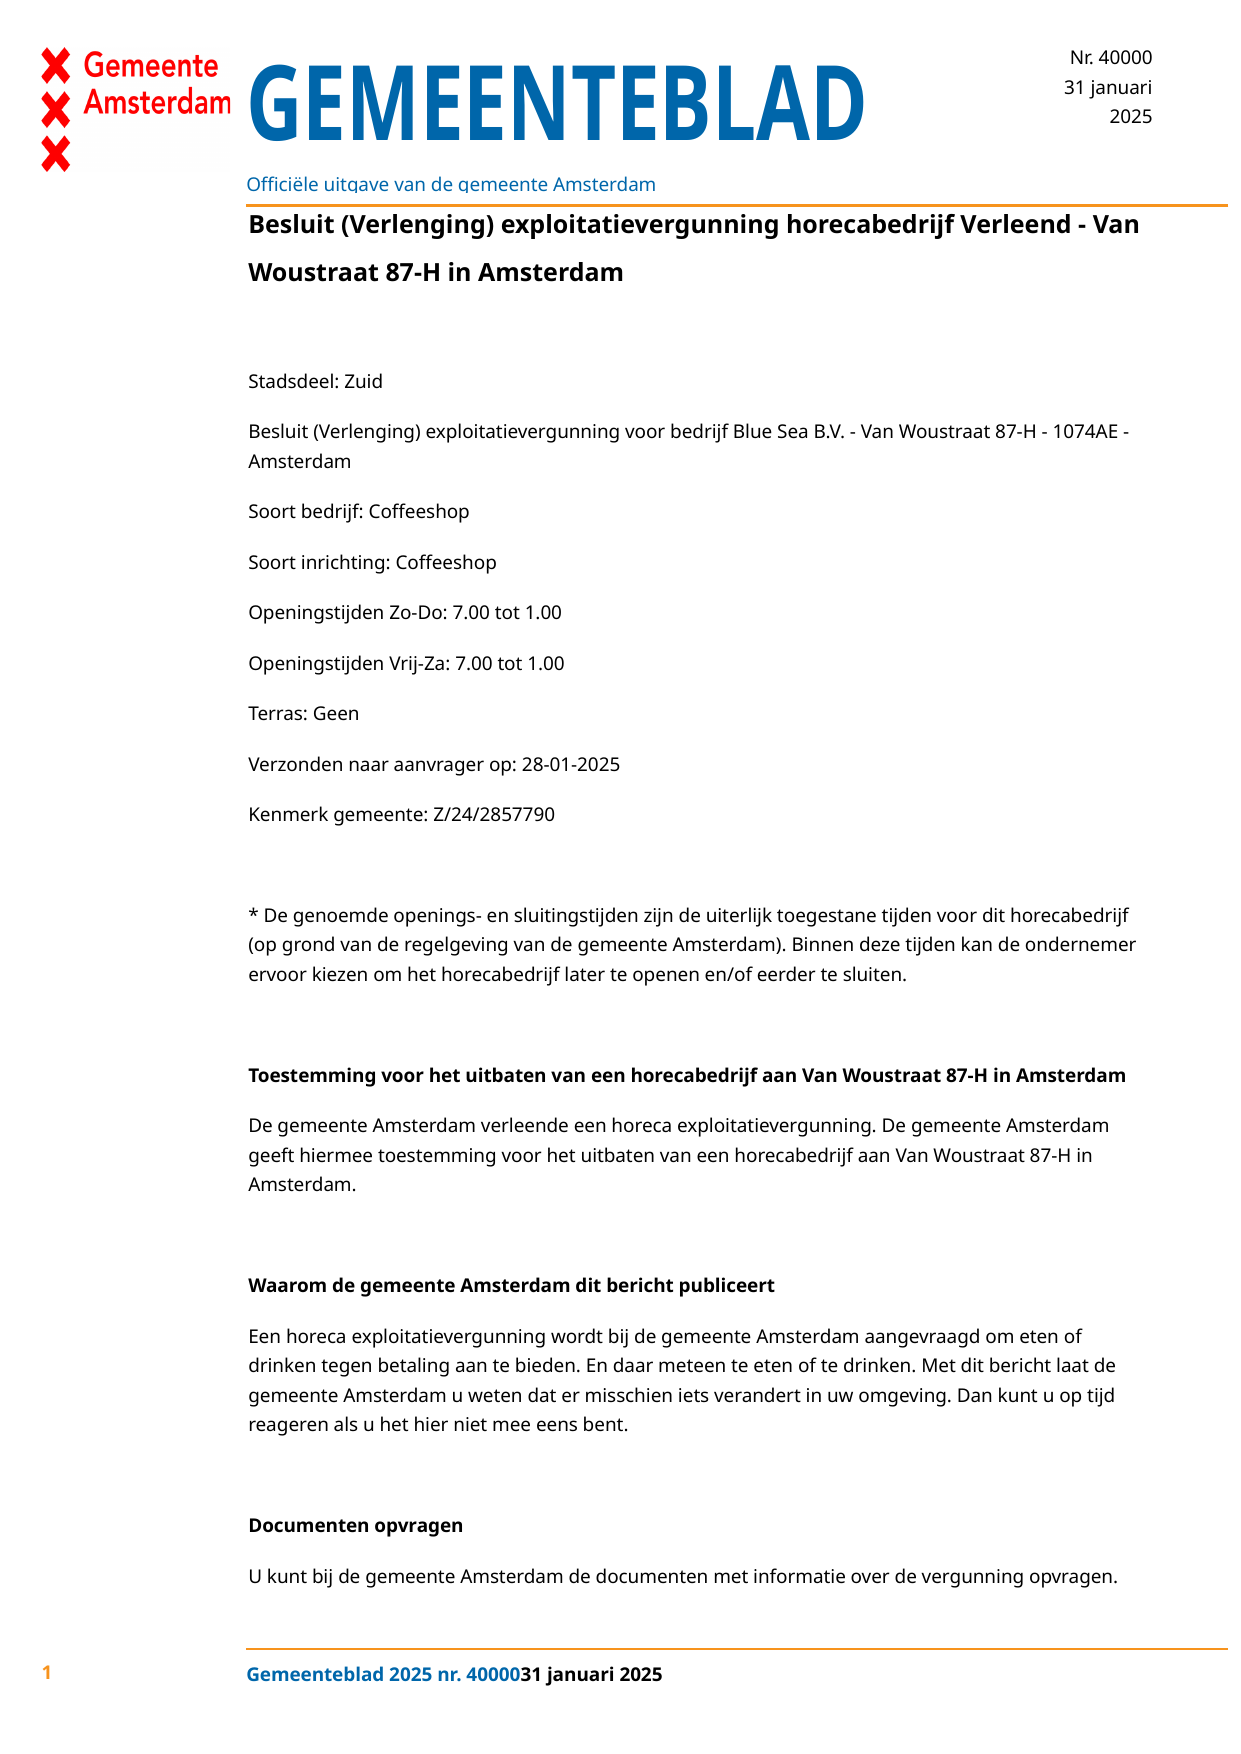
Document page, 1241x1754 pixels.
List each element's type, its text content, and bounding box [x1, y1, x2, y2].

text Openingstijden Zo-Do: 7.00 tot 1.00 [248, 599, 1152, 625]
text U kunt bij de gemeente Amsterdam de documenten met informatie over de vergunning opvragen. [248, 1563, 1152, 1589]
text Kenmerk gemeente: Z/24/2857790 [248, 801, 1152, 827]
text Soort inrichting: Coffeeshop [248, 549, 1152, 575]
text Openingstijden Vrij-Za: 7.00 tot 1.00 [248, 650, 1152, 676]
text Documenten opvragen [248, 1512, 1152, 1538]
text Besluit (Verlenging) exploitatievergunning horecabedrijf Verleend - Van Woustraat 87-H in Amsterdam [248, 207, 1152, 288]
text Verzonden naar aanvrager op: 28-01-2025 [248, 751, 1152, 777]
text Besluit (Verlenging) exploitatievergunning voor bedrijf Blue Sea B.V. - Van Woustraat 87-H - 1074AE - Amsterdam [248, 419, 1152, 474]
text Soort bedrijf: Coffeeshop [248, 499, 1152, 524]
text De gemeente Amsterdam verleende een horeca exploitatievergunning. De gemeente Amsterdam geeft hiermee toestemming voor het uitbaten van een horecabedrijf aan Van Woustraat 87-H in Amsterdam. [248, 1112, 1152, 1197]
text Waarom de gemeente Amsterdam dit bericht publiceert [248, 1272, 1152, 1298]
text Een horeca exploitatievergunning wordt bij de gemeente Amsterdam aangevraagd om eten of drinken tegen betaling aan te bieden. En daar meteen te eten of te drinken. Met dit bericht laat de gemeente Amsterdam u weten dat er misschien iets verandert in uw omgeving. Dan kunt u op tijd reageren als u het hier niet mee eens bent. [248, 1323, 1152, 1437]
text * De genoemde openings- en sluitingstijden zijn de uiterlijk toegestane tijden voor dit horecabedrijf (op grond van de regelgeving van de gemeente Amsterdam). Binnen deze tijden kan de ondernemer ervoor kiezen om het horecabedrijf later te openen en/of eerder te sluiten. [248, 902, 1152, 987]
text Terras: Geen [248, 700, 1152, 726]
text Toestemming voor het uitbaten van een horecabedrijf aan Van Woustraat 87-H in Amsterdam [248, 1062, 1152, 1088]
picture [41, 47, 231, 172]
text Stadsdeel: Zuid [248, 368, 1152, 394]
